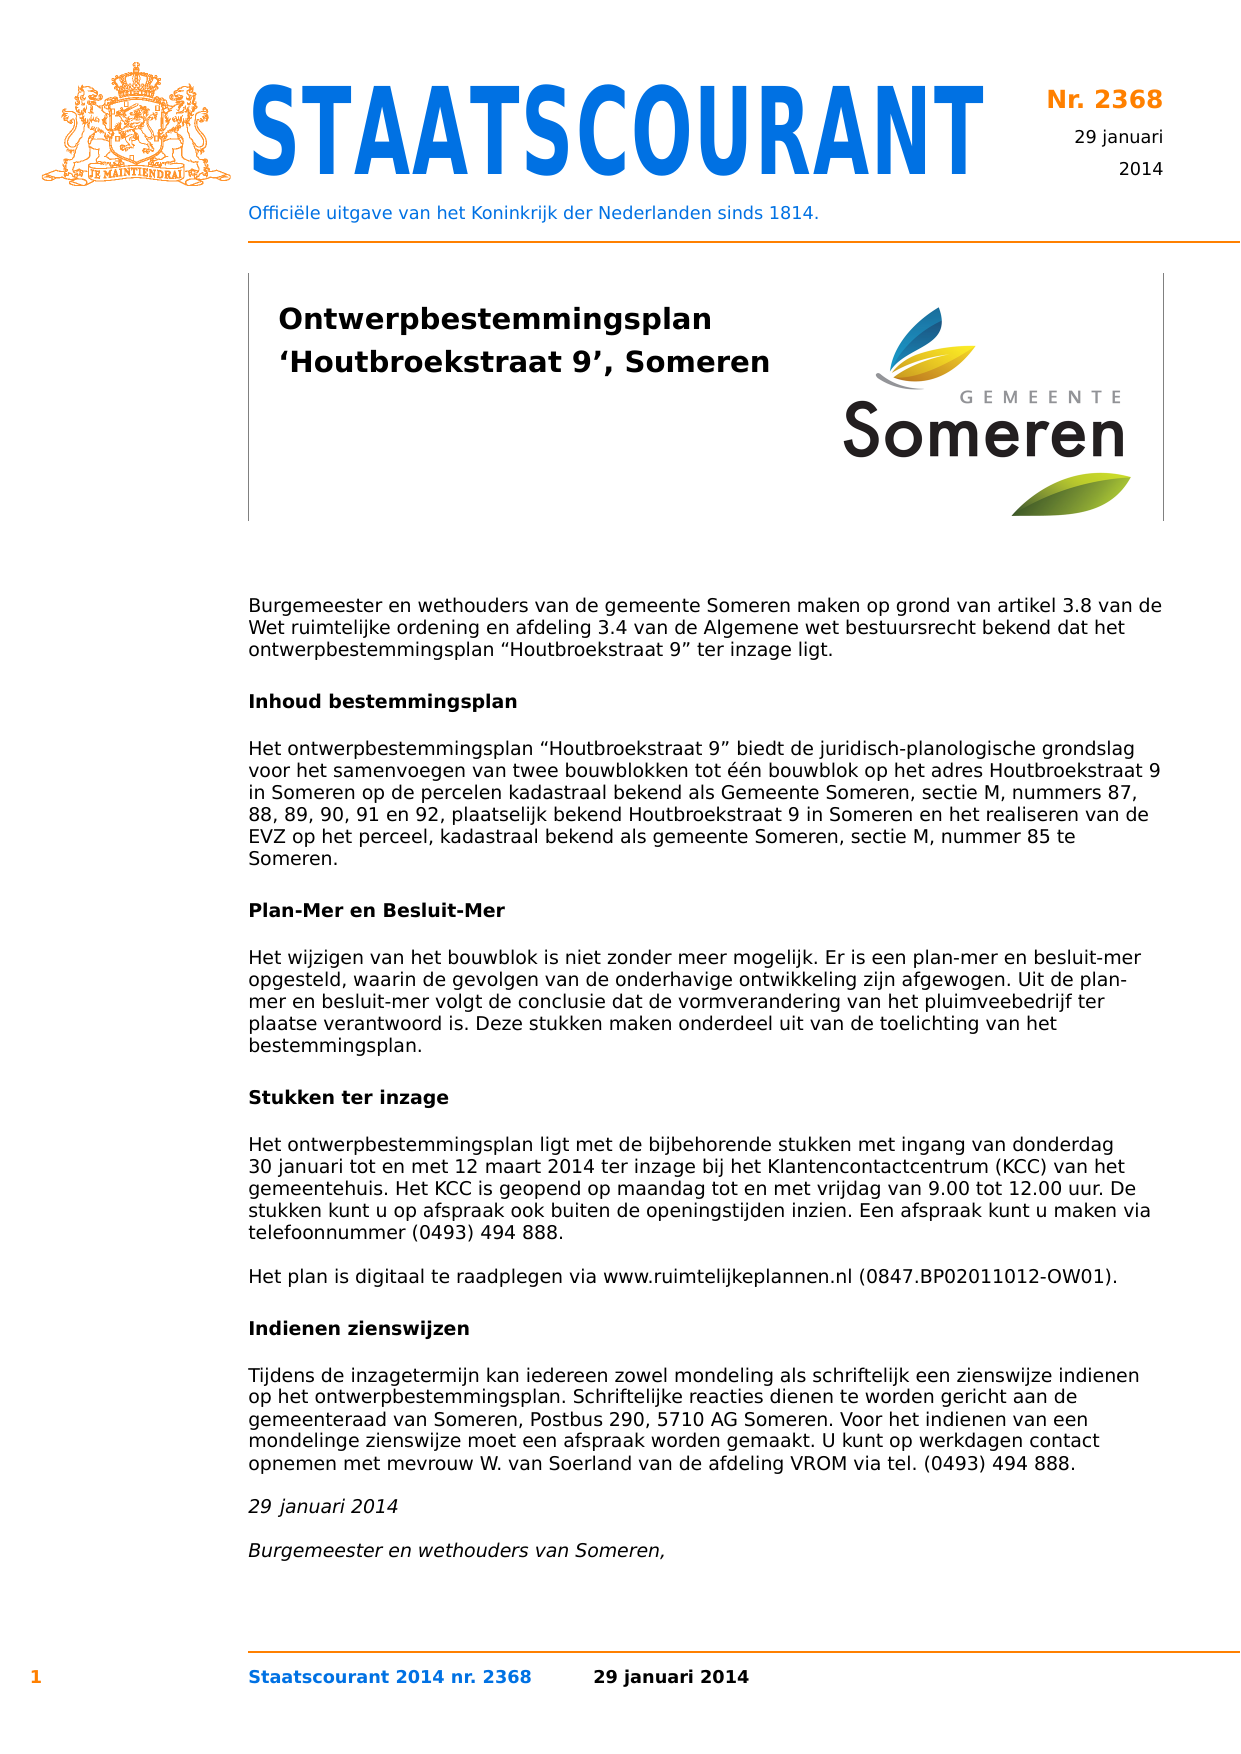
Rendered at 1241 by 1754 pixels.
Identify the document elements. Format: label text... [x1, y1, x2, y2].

text Het ontwerpbestemmingsplan ligt met de bijbehorende stukken met ingang van donderdag 30 januari tot en met 12 maart 2014 ter inzage bij het Klantencontactcentrum (KCC) van het gemeentehuis. Het KCC is geopend op maandag tot en met vrijdag van 9.00 tot 12.00 uur. De stukken kunt u op afspraak ook buiten de openingstijden inzien. Een afspraak kunt u maken via telefoonnummer (0493) 494 888. [248, 1134, 1163, 1244]
table_cell 29 januari [998, 121, 1240, 153]
text Het ontwerpbestemmingsplan “Houtbroekstraat 9” biedt de juridisch-planologische grondslag voor het samenvoegen van twee bouwblokken tot één bouwblok op het adres Houtbroekstraat 9 in Someren op de percelen kadastraal bekend als Gemeente Someren, sectie M, nummers 87, 88, 89, 90, 91 en 92, plaatselijk bekend Houtbroekstraat 9 in Someren en het realiseren van de EVZ op het perceel, kadastraal bekend als gemeente Someren, sectie M, nummer 85 te Someren. [248, 738, 1163, 870]
text Burgemeester en wethouders van Someren, [248, 1540, 1163, 1562]
subtitle Inhoud bestemmingsplan [248, 691, 1163, 713]
text Burgemeester en wethouders van de gemeente Someren maken op grond van artikel 3.8 van de Wet ruimtelijke ordening en afdeling 3.4 van de Algemene wet bestuursrecht bekend dat het ontwerpbestemmingsplan “Houtbroekstraat 9” ter inzage ligt. [248, 595, 1163, 661]
text Het plan is digitaal te raadplegen via www.ruimtelijkeplannen.nl (0847.BP02011012-OW01). [248, 1266, 1163, 1287]
text Het wijzigen van het bouwblok is niet zonder meer mogelijk. Er is een plan-mer en besluit-mer opgesteld, waarin de gevolgen van de onderhavige ontwikkeling zijn afgewogen. Uit de plan-mer en besluit-mer volgt de conclusie dat de vormverandering van het pluimveebedrijf ter plaatse verantwoord is. Deze stukken maken onderdeel uit van de toelichting van het bestemmingsplan. [248, 947, 1163, 1057]
table_cell Officiële uitgave van het Koninkrijk der Nederlanden sinds 1814. [248, 203, 1240, 241]
table_header Nr. 2368 [998, 62, 1240, 121]
picture [41, 62, 231, 186]
subtitle Stukken ter inzage [248, 1087, 1163, 1109]
table_header STAATSCOURANT [248, 62, 998, 203]
picture [838, 302, 1134, 521]
table_header [25, 62, 248, 241]
table_cell 2014 [998, 153, 1240, 203]
text Tijdens de inzagetermijn kan iedereen zowel mondeling als schriftelijk een zienswijze indienen op het ontwerpbestemmingsplan. Schriftelijke reacties dienen te worden gericht aan de gemeenteraad van Someren, Postbus 290, 5710 AG Someren. Voor het indienen van een mondelinge zienswijze moet een afspraak worden gemaakt. U kunt op werkdagen contact opnemen met mevrouw W. van Soerland van de afdeling VROM via tel. (0493) 494 888. [248, 1364, 1163, 1474]
text 29 januari 2014 [248, 1496, 1163, 1518]
subtitle Plan-Mer en Besluit-Mer [248, 900, 1163, 922]
subtitle Indienen zienswijzen [248, 1317, 1163, 1339]
subtitle Ontwerpbestemmingsplan ‘Houtbroekstraat 9’, Someren [249, 273, 1163, 521]
